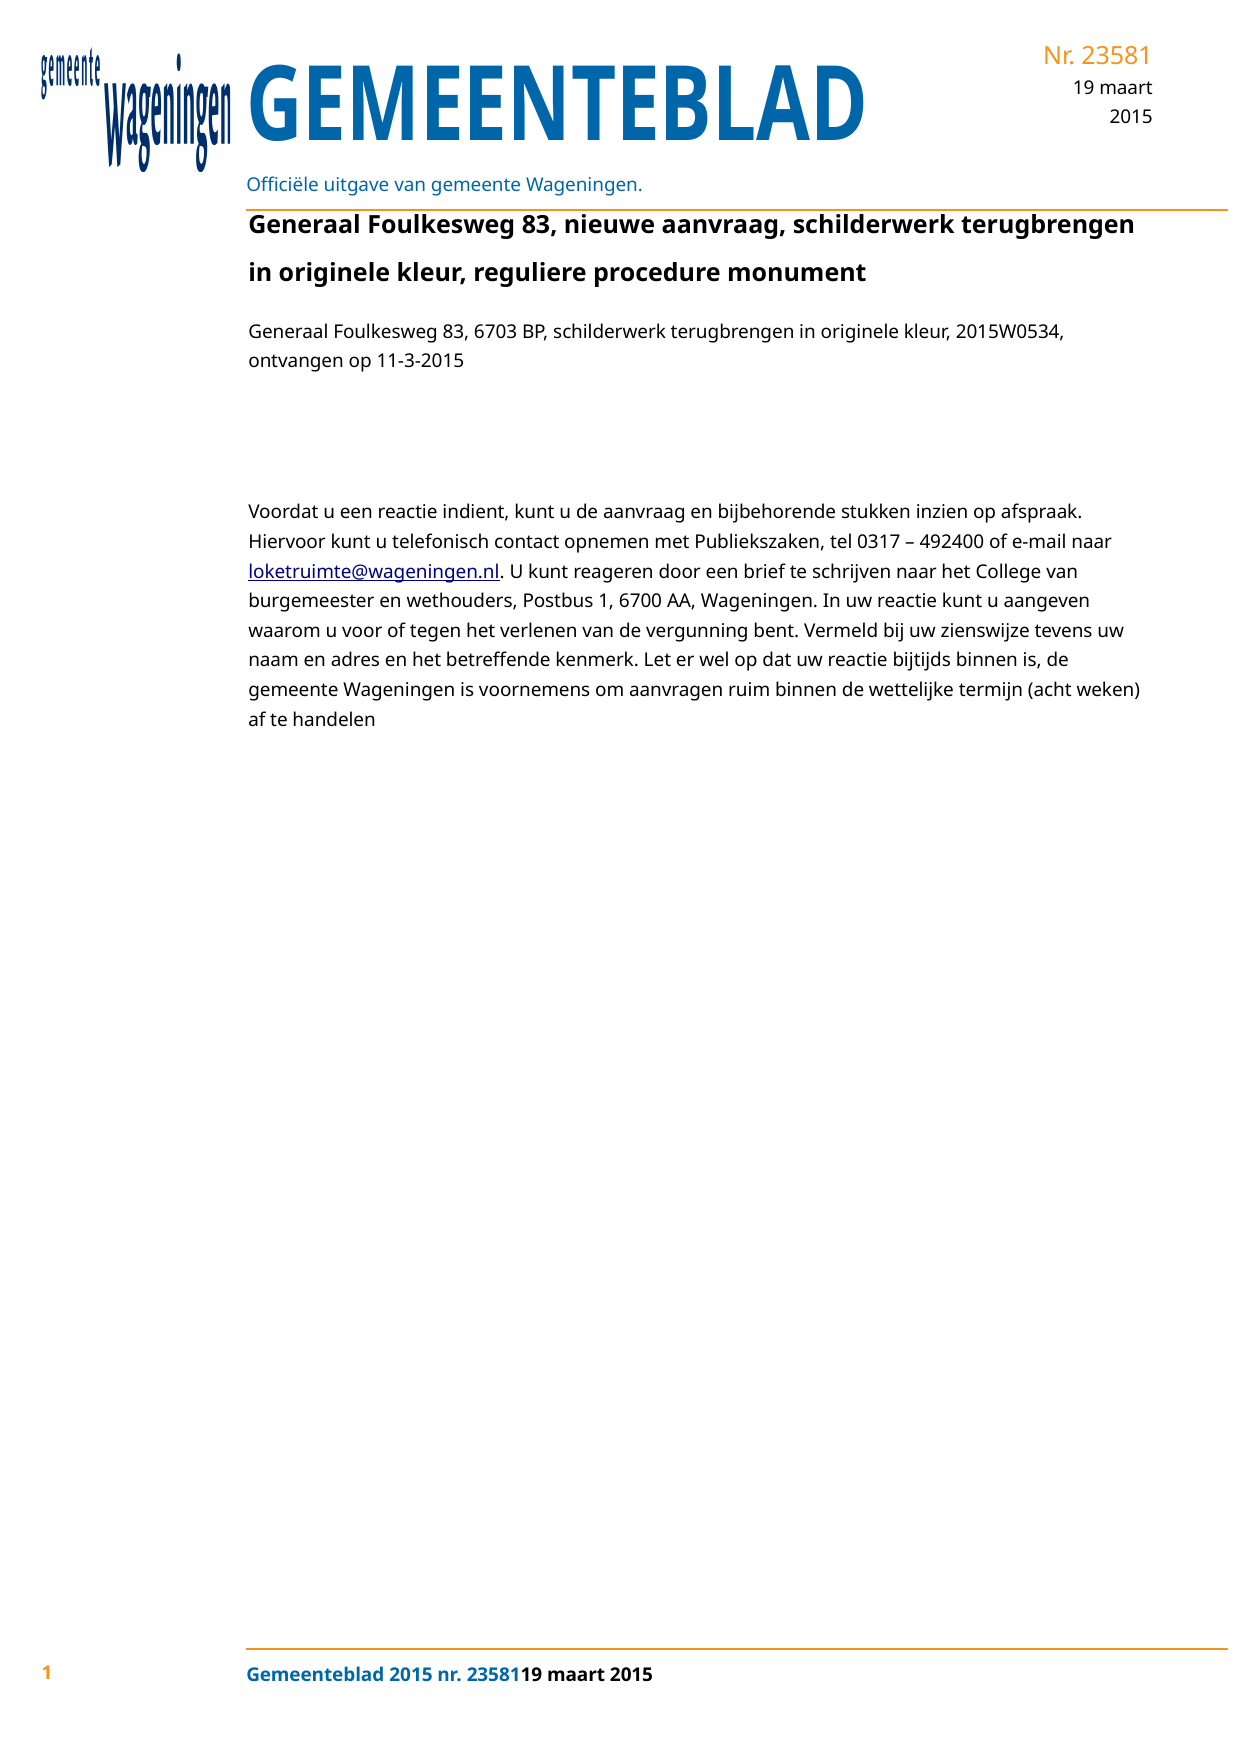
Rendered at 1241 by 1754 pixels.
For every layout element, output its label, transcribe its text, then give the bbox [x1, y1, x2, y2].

text Voordat u een reactie indient, kunt u de aanvraag en bijbehorende stukken inzien op afspraak. Hiervoor kunt u telefonisch contact opnemen met Publiekszaken, tel 0317 – 492400 of e-mail naar loketruimte@wageningen.nl. U kunt reageren door een brief te schrijven naar het College van burgemeester en wethouders, Postbus 1, 6700 AA, Wageningen. In uw reactie kunt u aangeven waarom u voor of tegen het verlenen van de vergunning bent. Vermeld bij uw zienswijze tevens uw naam en adres en het betreffende kenmerk. Let er wel op dat uw reactie bijtijds binnen is, de gemeente Wageningen is voornemens om aanvragen ruim binnen de wettelijke termijn (acht weken) af te handelen [248, 499, 1152, 732]
text Generaal Foulkesweg 83, 6703 BP, schilderwerk terugbrengen in originele kleur, 2015W0534, ontvangen op 11-3-2015 [248, 318, 1152, 373]
text Generaal Foulkesweg 83, nieuwe aanvraag, schilderwerk terugbrengen in originele kleur, reguliere procedure monument [248, 211, 1152, 288]
picture [41, 47, 231, 172]
